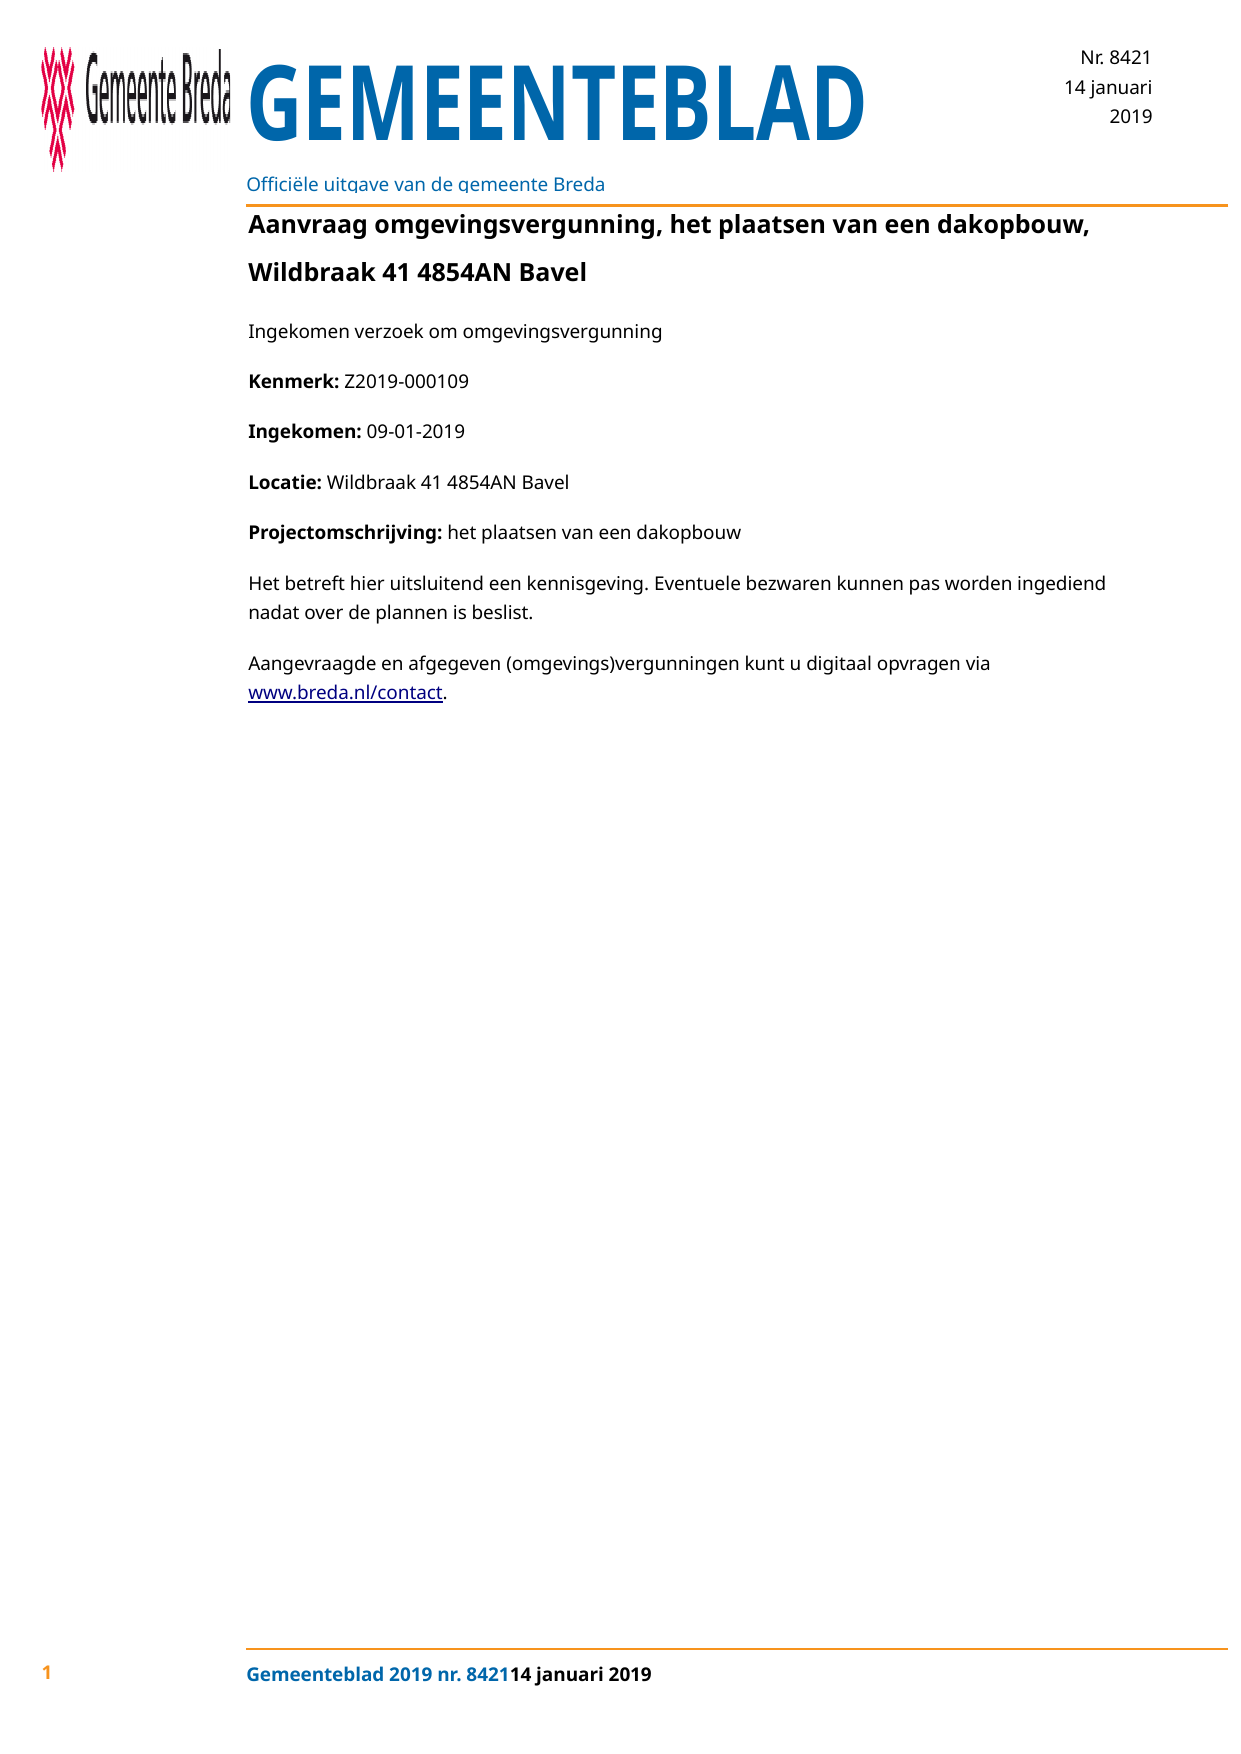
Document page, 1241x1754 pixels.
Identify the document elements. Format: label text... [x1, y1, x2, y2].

text Ingekomen verzoek om omgevingsvergunning [248, 318, 1152, 344]
text Aangevraagde en afgegeven (omgevings)vergunningen kunt u digitaal opvragen via www.breda.nl/contact. [248, 650, 1152, 705]
picture [41, 47, 231, 172]
text Kenmerk: Z2019-000109 [248, 368, 1152, 394]
text Het betreft hier uitsluitend een kennisgeving. Eventuele bezwaren kunnen pas worden ingediend nadat over de plannen is beslist. [248, 570, 1152, 625]
text Projectomschrijving: het plaatsen van een dakopbouw [248, 519, 1152, 545]
text Ingekomen: 09-01-2019 [248, 419, 1152, 444]
text Aanvraag omgevingsvergunning, het plaatsen van een dakopbouw, Wildbraak 41 4854AN Bavel [248, 207, 1152, 288]
text Locatie: Wildbraak 41 4854AN Bavel [248, 469, 1152, 495]
